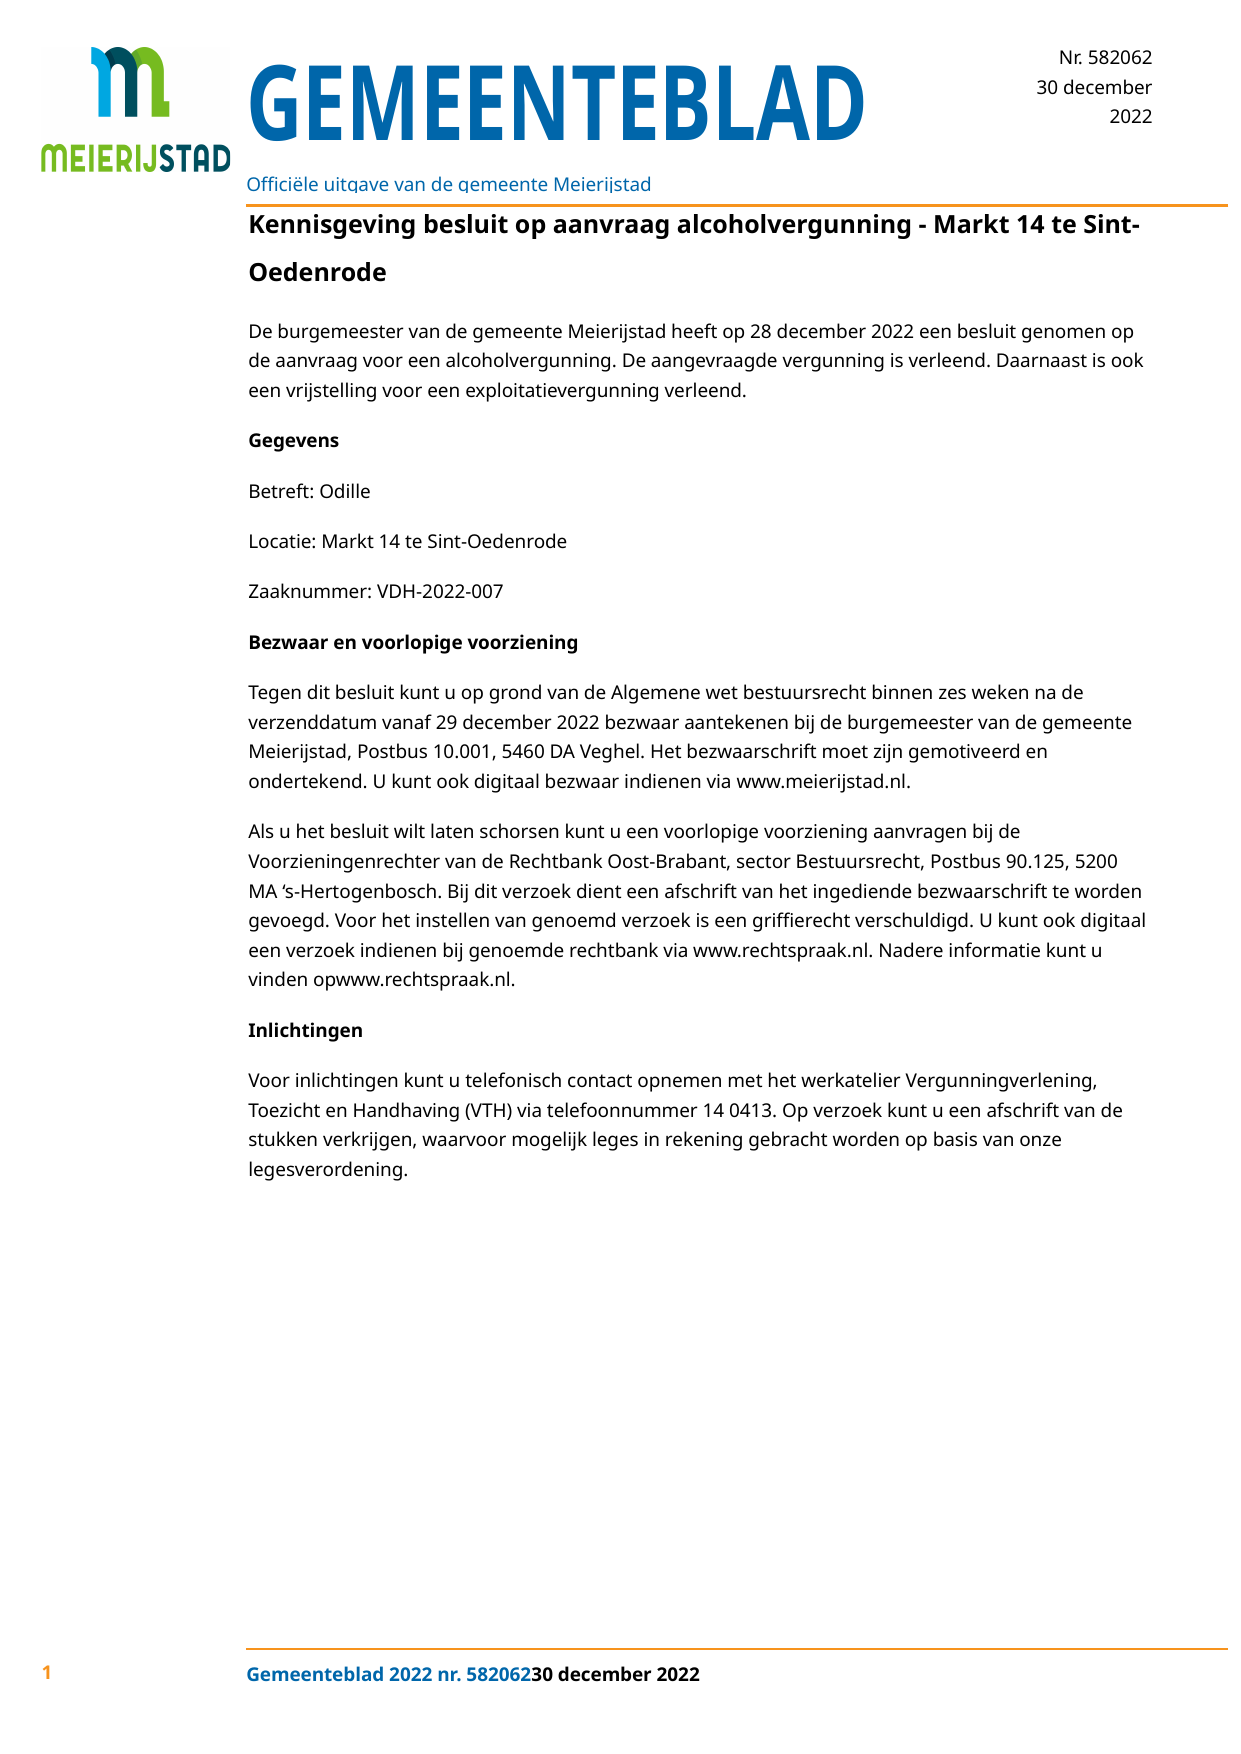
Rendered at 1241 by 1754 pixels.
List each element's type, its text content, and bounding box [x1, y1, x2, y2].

text Gegevens [248, 427, 1152, 453]
text Locatie: Markt 14 te Sint-Oedenrode [248, 528, 1152, 554]
text Bezwaar en voorlopige voorziening [248, 629, 1152, 655]
text De burgemeester van de gemeente Meierijstad heeft op 28 december 2022 een besluit genomen op de aanvraag voor een alcoholvergunning. De aangevraagde vergunning is verleend. Daarnaast is ook een vrijstelling voor een exploitatievergunning verleend. [248, 318, 1152, 403]
text Tegen dit besluit kunt u op grond van de Algemene wet bestuursrecht binnen zes weken na de verzenddatum vanaf 29 december 2022 bezwaar aantekenen bij de burgemeester van de gemeente Meierijstad, Postbus 10.001, 5460 DA Veghel. Het bezwaarschrift moet zijn gemotiveerd en ondertekend. U kunt ook digitaal bezwaar indienen via www.meierijstad.nl. [248, 679, 1152, 794]
text Kennisgeving besluit op aanvraag alcoholvergunning - Markt 14 te Sint-Oedenrode [248, 207, 1152, 288]
text Betreft: Odille [248, 478, 1152, 504]
picture [41, 47, 231, 172]
text Als u het besluit wilt laten schorsen kunt u een voorlopige voorziening aanvragen bij de Voorzieningenrechter van de Rechtbank Oost-Brabant, sector Bestuursrecht, Postbus 90.125, 5200 MA ‘s-Hertogenbosch. Bij dit verzoek dient een afschrift van het ingediende bezwaarschrift te worden gevoegd. Voor het instellen van genoemd verzoek is een griffierecht verschuldigd. U kunt ook digitaal een verzoek indienen bij genoemde rechtbank via www.rechtspraak.nl. Nadere informatie kunt u vinden opwww.rechtspraak.nl. [248, 819, 1152, 992]
text Voor inlichtingen kunt u telefonisch contact opnemen met het werkatelier Vergunningverlening, Toezicht en Handhaving (VTH) via telefoonnummer 14 0413. Op verzoek kunt u een afschrift van de stukken verkrijgen, waarvoor mogelijk leges in rekening gebracht worden op basis van onze legesverordening. [248, 1067, 1152, 1182]
text Zaaknummer: VDH-2022-007 [248, 579, 1152, 604]
text Inlichtingen [248, 1017, 1152, 1043]
